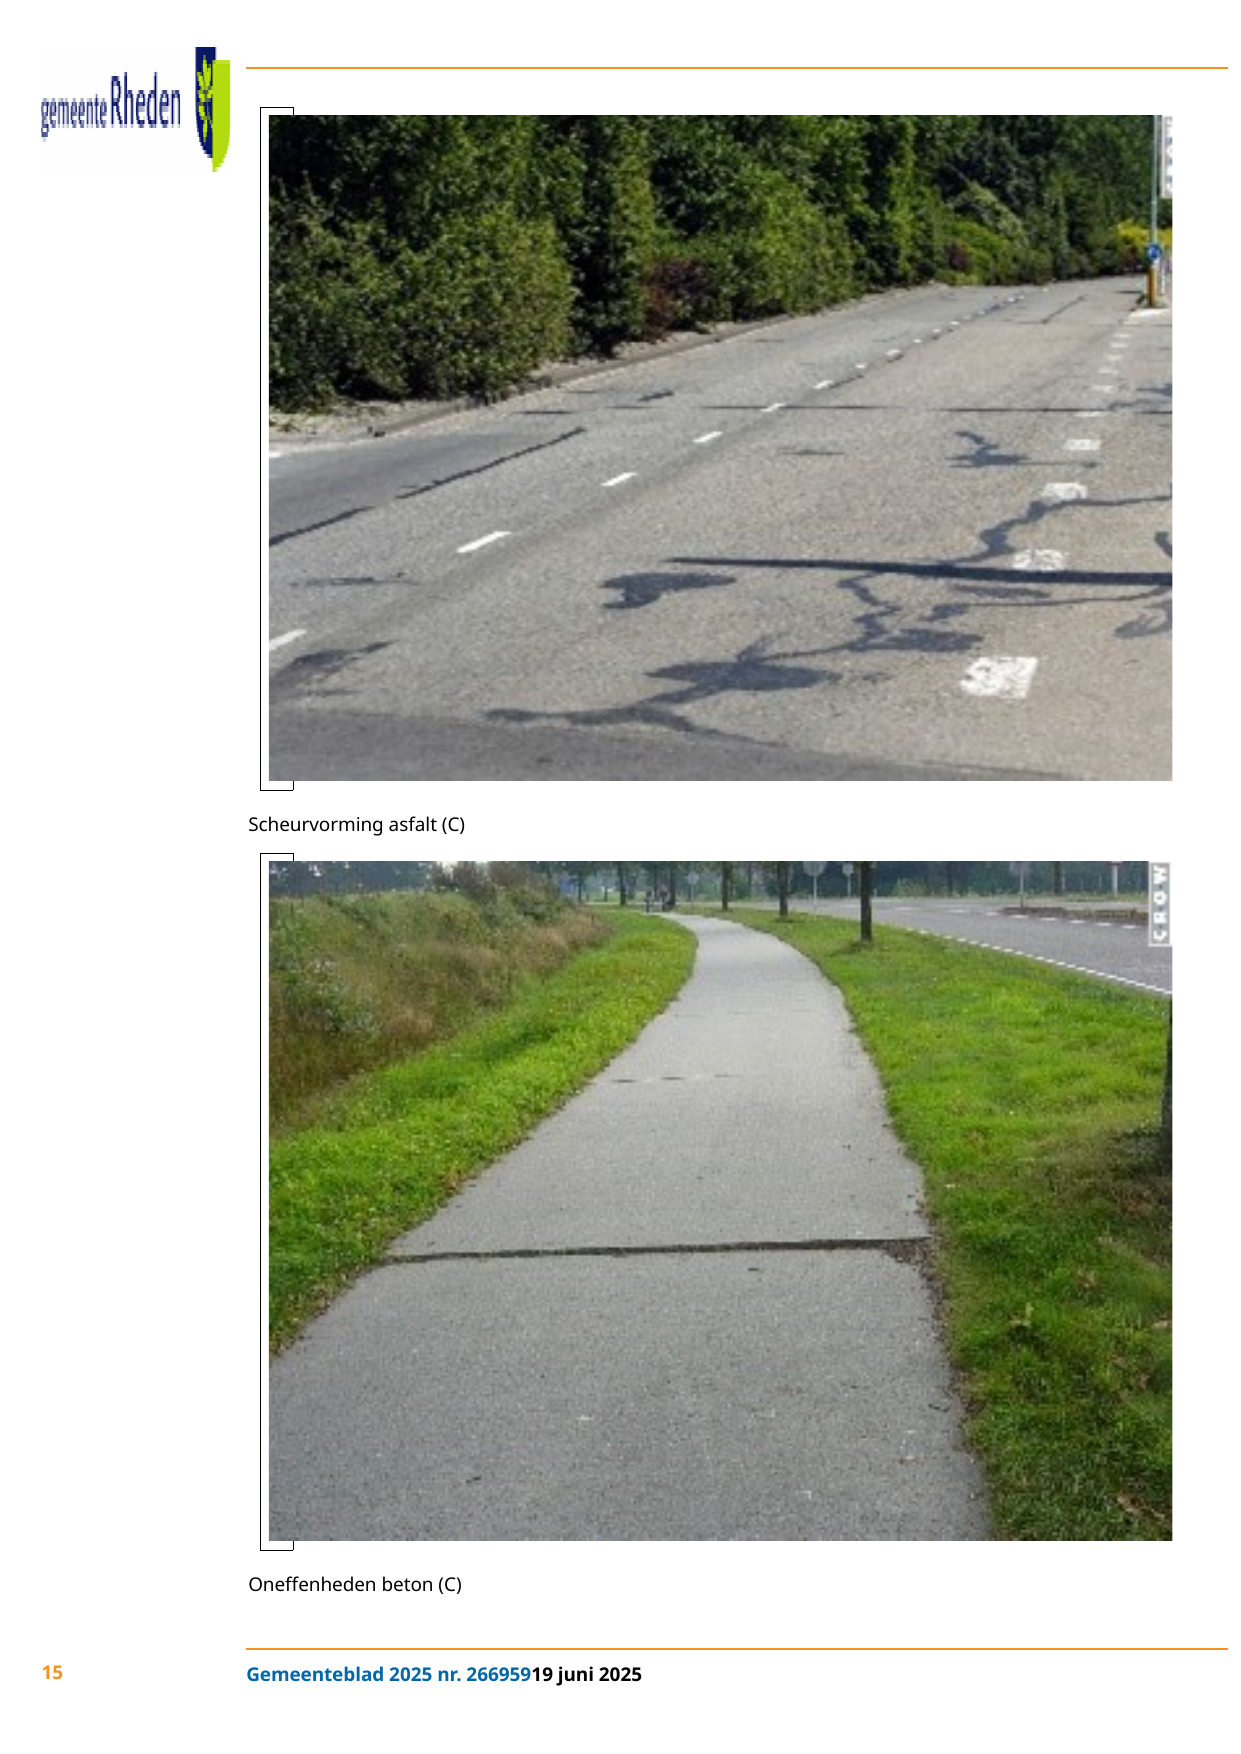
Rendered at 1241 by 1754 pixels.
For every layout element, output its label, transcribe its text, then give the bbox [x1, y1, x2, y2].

picture [268, 861, 1173, 1541]
text Oneffenheden beton (C) [248, 1571, 1152, 1597]
picture [268, 115, 1173, 781]
text Scheurvorming asfalt (C) [248, 811, 1152, 837]
picture [41, 47, 231, 172]
